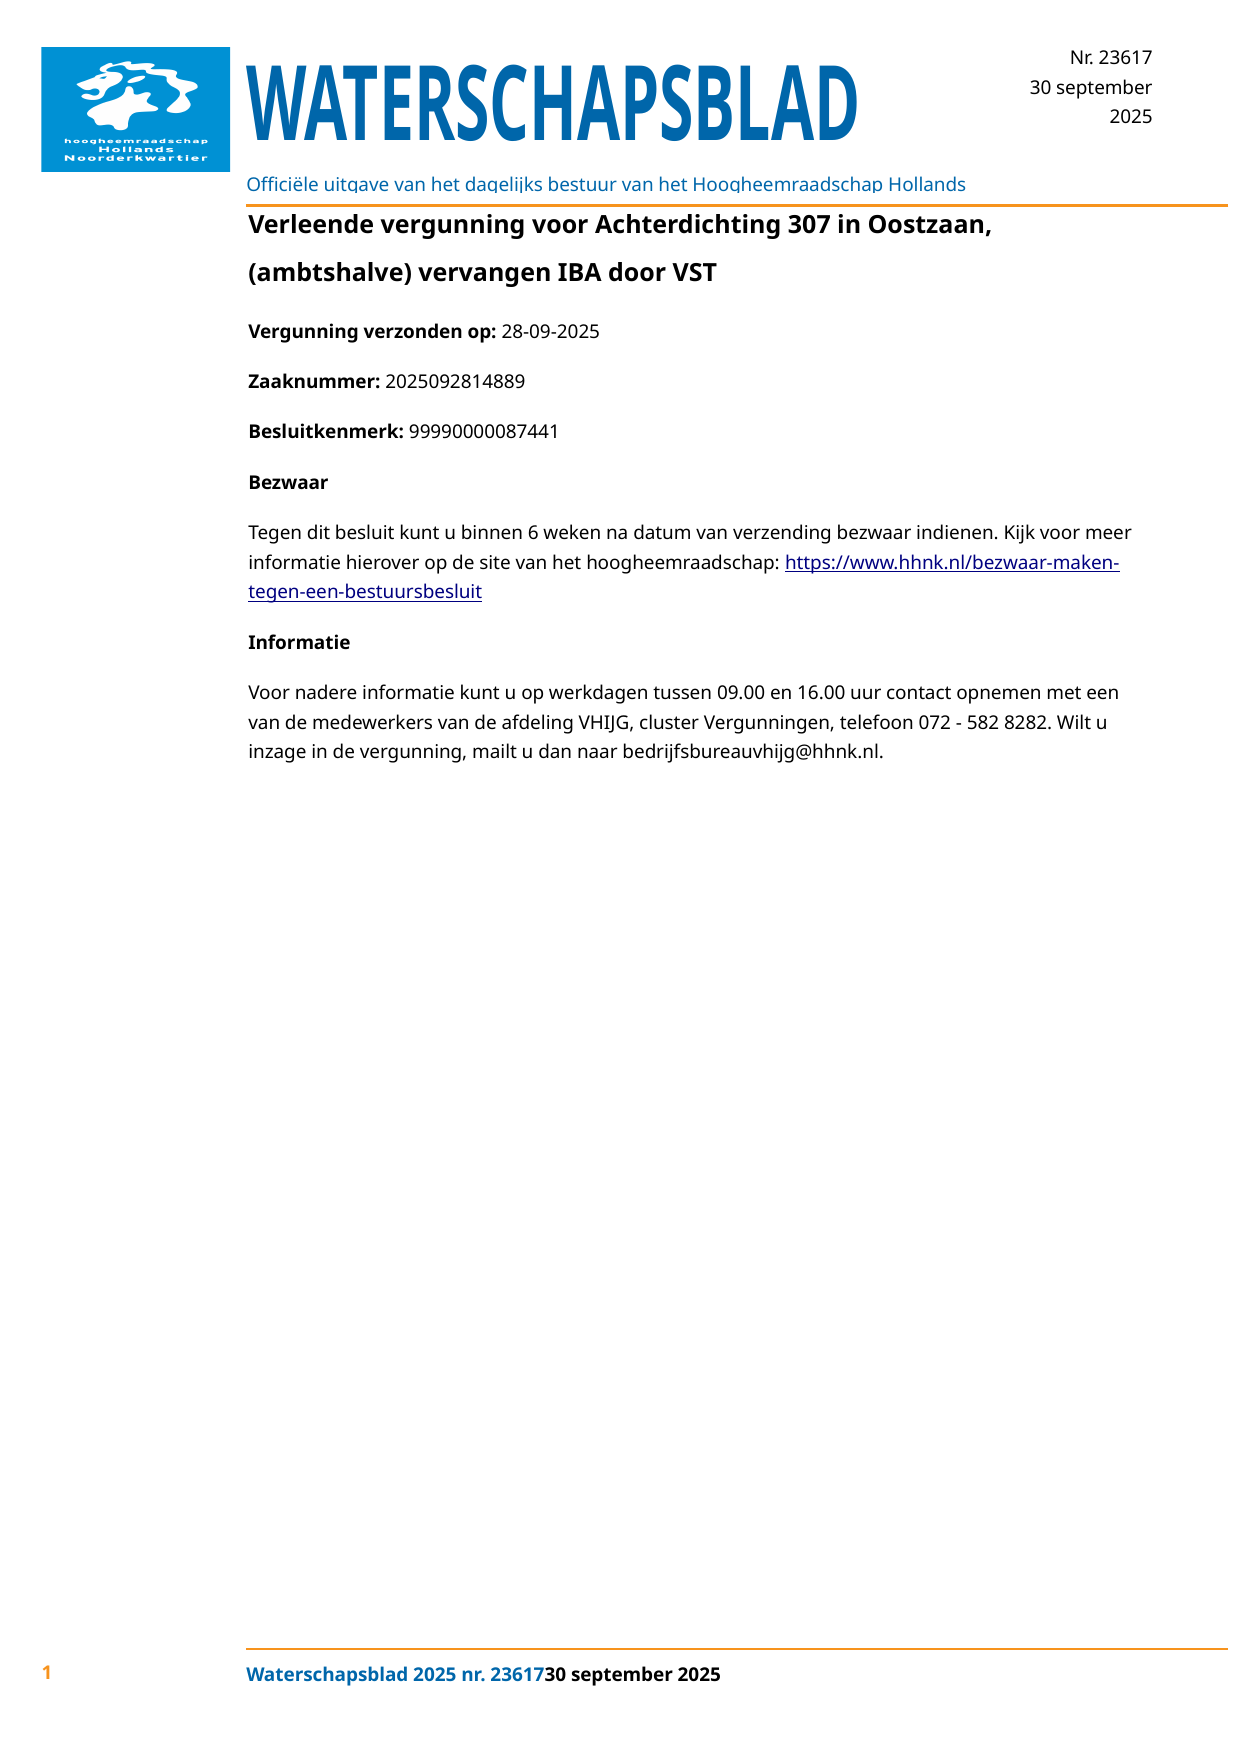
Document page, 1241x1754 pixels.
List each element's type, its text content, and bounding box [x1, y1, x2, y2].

text Tegen dit besluit kunt u binnen 6 weken na datum van verzending bezwaar indienen. Kijk voor meer informatie hierover op de site van het hoogheemraadschap: https://www.hhnk.nl/bezwaar-maken-tegen-een-bestuursbesluit [248, 519, 1152, 604]
picture [129, 76, 144, 82]
picture [118, 62, 197, 112]
picture [78, 64, 122, 99]
text Bezwaar [248, 469, 1152, 495]
text Voor nadere informatie kunt u op werkdagen tussen 09.00 en 16.00 uur contact opnemen met een van de medewerkers van de afdeling VHIJG, cluster Vergunningen, telefoon 072 - 582 8282. Wilt u inzage in de vergunning, mailt u dan naar bedrijfsbureauvhijg@hhnk.nl. [248, 679, 1152, 764]
picture [88, 87, 157, 130]
text Vergunning verzonden op: 28-09-2025 [248, 318, 1152, 344]
text Zaaknummer: 2025092814889 [248, 368, 1152, 394]
text Verleende vergunning voor Achterdichting 307 in Oostzaan, (ambtshalve) vervangen IBA door VST [248, 207, 1152, 288]
text Informatie [248, 629, 1152, 655]
text Besluitkenmerk: 99990000087441 [248, 419, 1152, 444]
